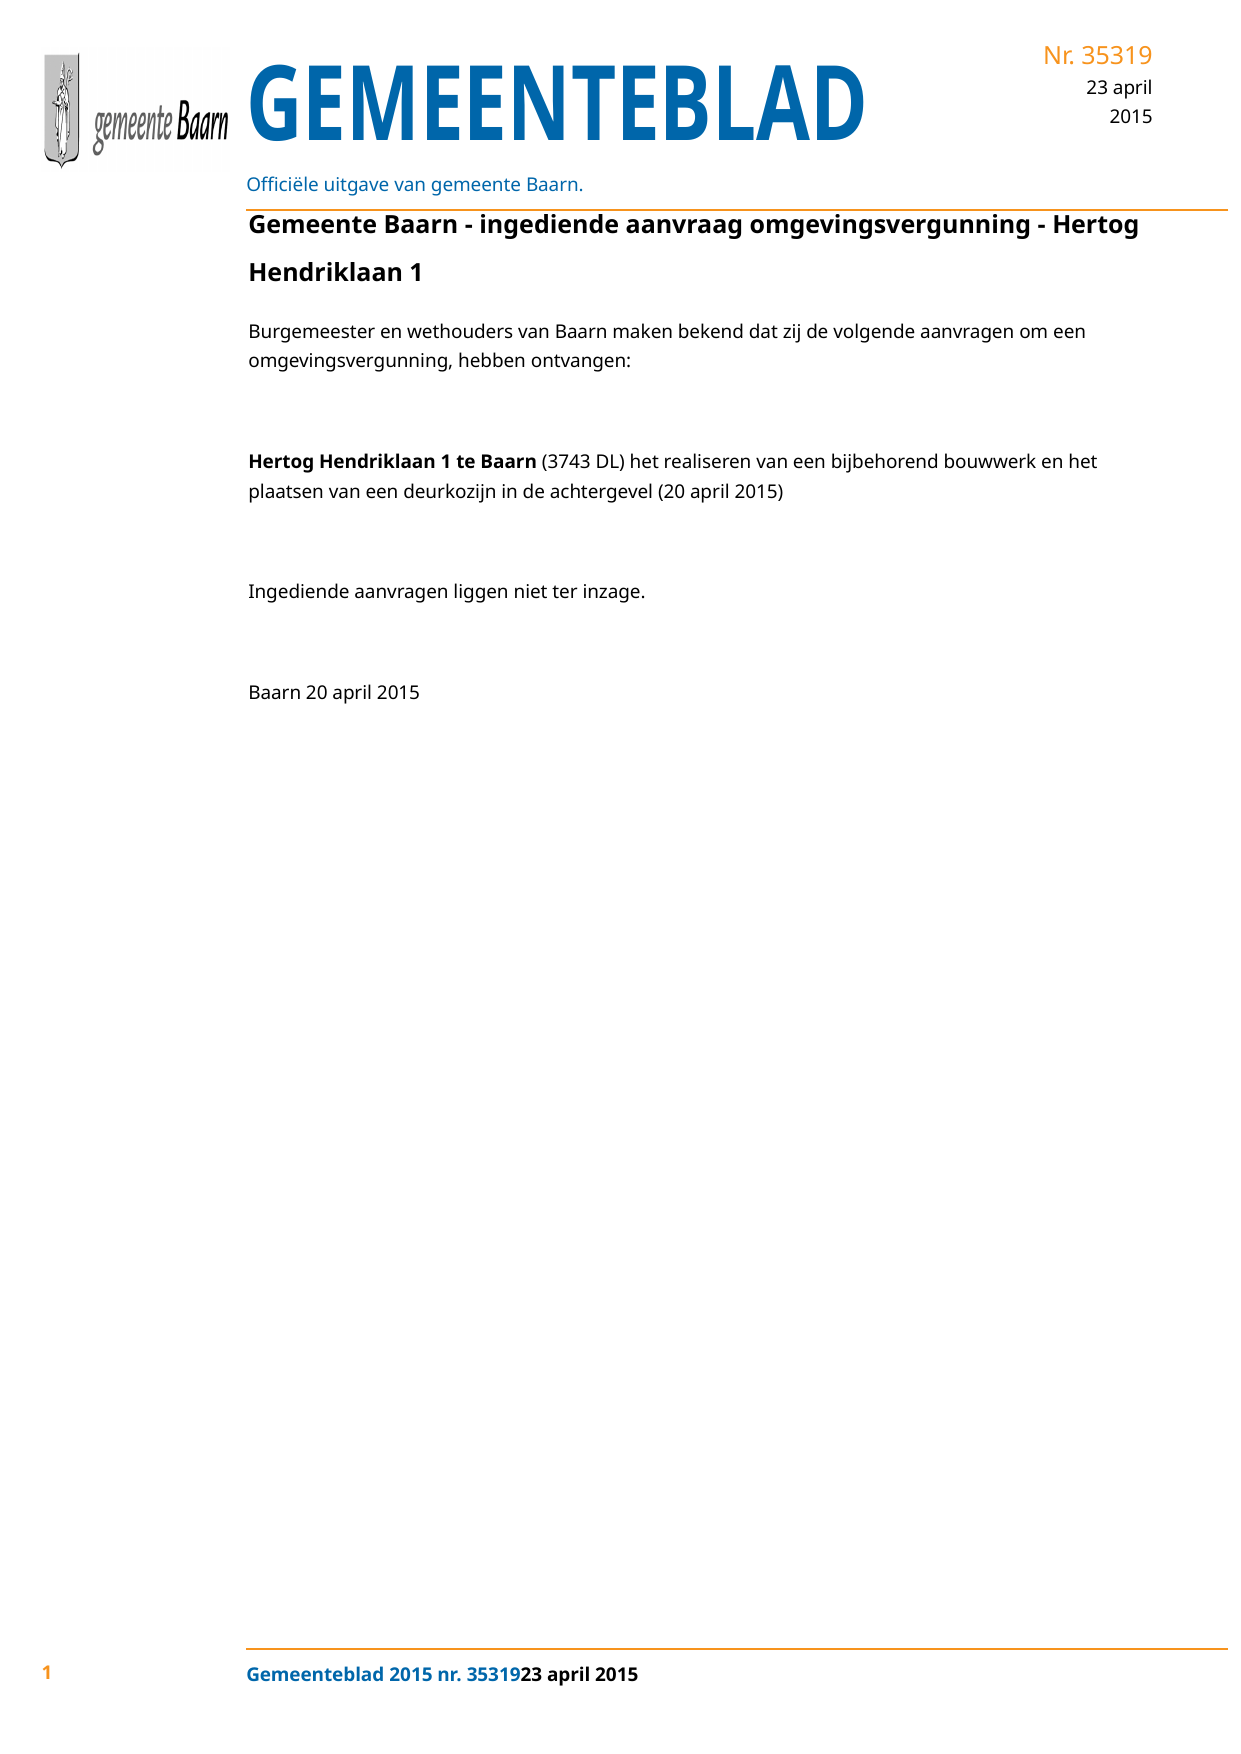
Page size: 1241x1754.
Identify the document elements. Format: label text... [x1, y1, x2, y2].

text Baarn 20 april 2015 [248, 679, 1152, 705]
text Ingediende aanvragen liggen niet ter inzage. [248, 579, 1152, 604]
text Gemeente Baarn - ingediende aanvraag omgevingsvergunning - Hertog Hendriklaan 1 [248, 211, 1152, 288]
text Burgemeester en wethouders van Baarn maken bekend dat zij de volgende aanvragen om een omgevingsvergunning, hebben ontvangen: [248, 318, 1152, 373]
text Hertog Hendriklaan 1 te Baarn (3743 DL) het realiseren van een bijbehorend bouwwerk en het plaatsen van een deurkozijn in de achtergevel (20 april 2015) [248, 448, 1152, 504]
picture [41, 47, 231, 172]
